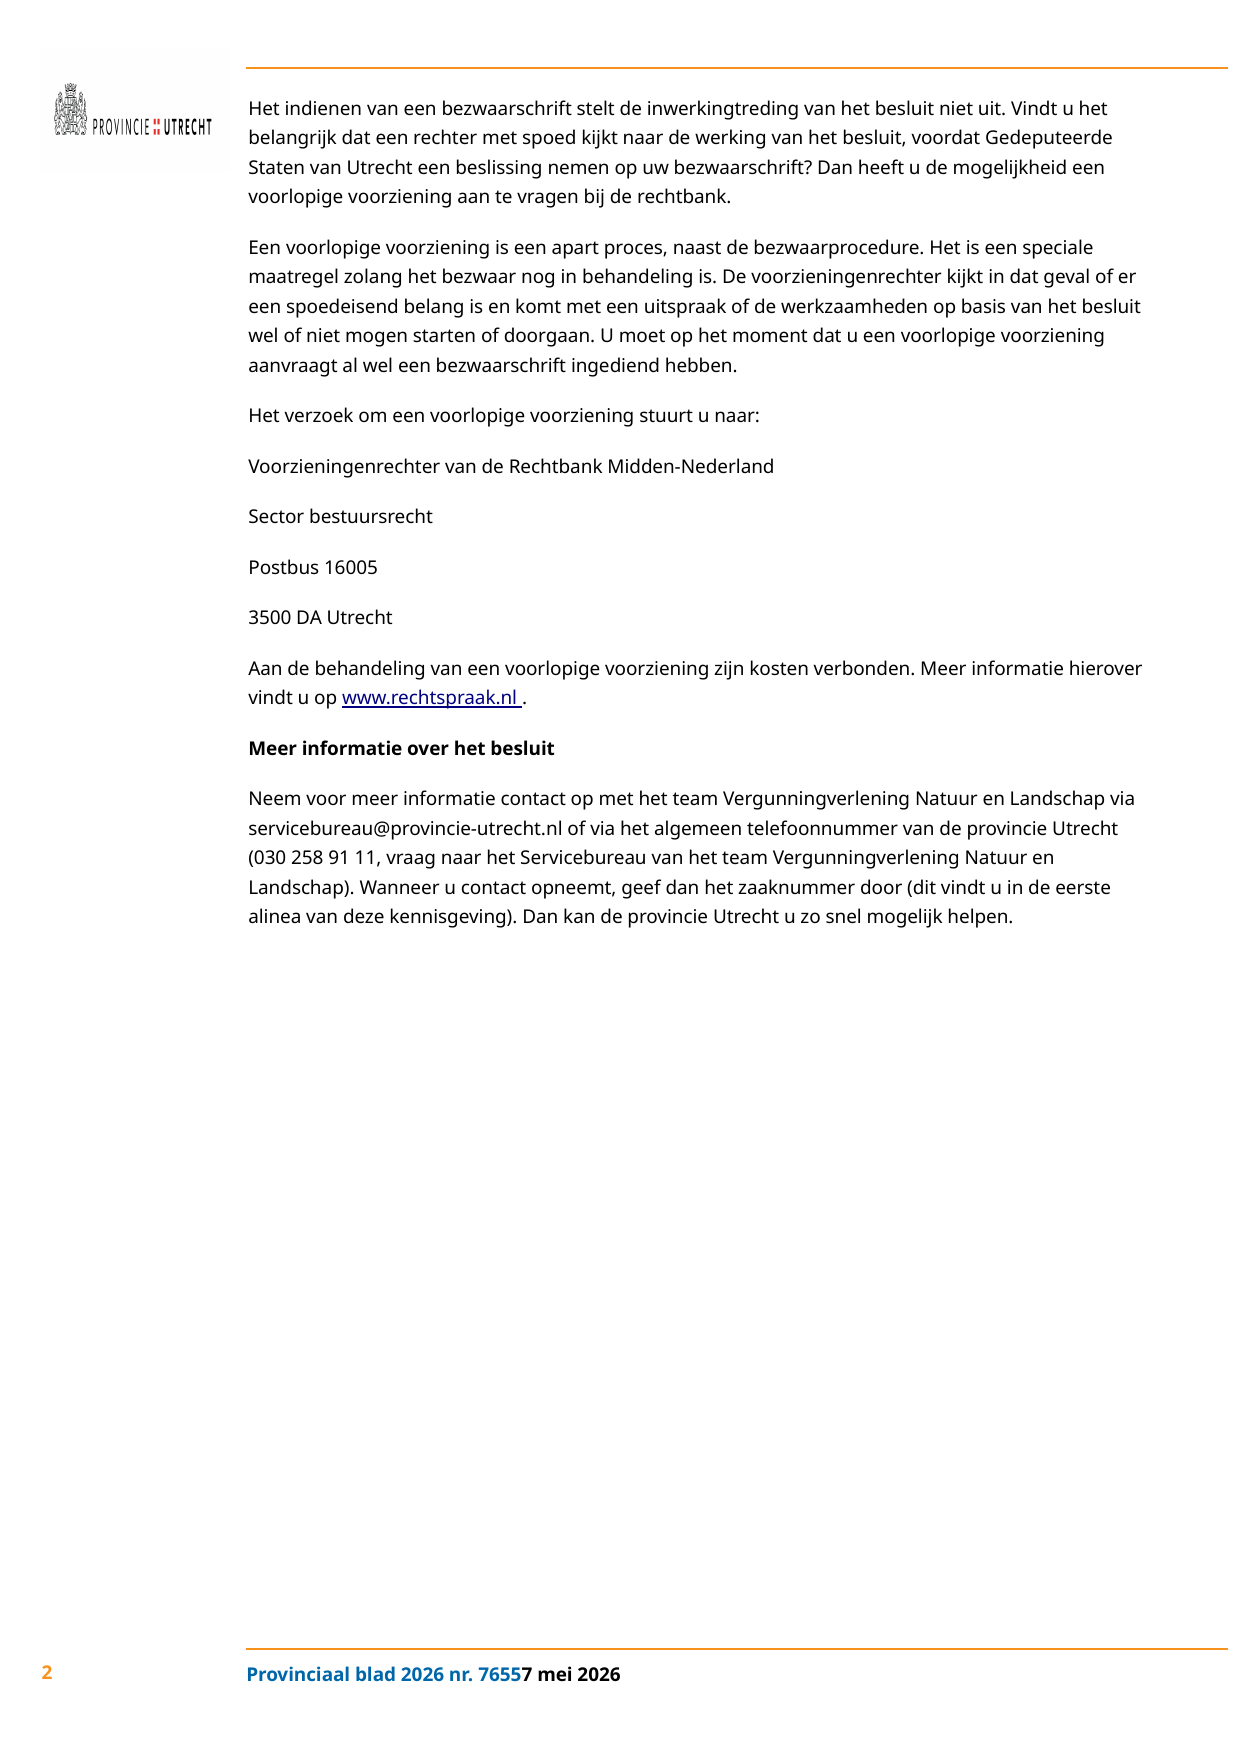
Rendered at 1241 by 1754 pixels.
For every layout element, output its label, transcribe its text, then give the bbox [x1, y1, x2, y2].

text 3500 DA Utrecht [248, 604, 1152, 630]
text Sector bestuursrecht [248, 503, 1152, 529]
text Het verzoek om een voorlopige voorziening stuurt u naar: [248, 403, 1152, 428]
text Een voorlopige voorziening is een apart proces, naast de bezwaarprocedure. Het is een speciale maatregel zolang het bezwaar nog in behandeling is. De voorzieningenrechter kijkt in dat geval of er een spoedeisend belang is en komt met een uitspraak of de werkzaamheden op basis van het besluit wel of niet mogen starten of doorgaan. U moet op het moment dat u een voorlopige voorziening aanvraagt al wel een bezwaarschrift ingediend hebben. [248, 234, 1152, 378]
text Aan de behandeling van een voorlopige voorziening zijn kosten verbonden. Meer informatie hierover vindt u op www.rechtspraak.nl . [248, 655, 1152, 710]
text Het indienen van een bezwaarschrift stelt de inwerkingtreding van het besluit niet uit. Vindt u het belangrijk dat een rechter met spoed kijkt naar de werking van het besluit, voordat Gedeputeerde Staten van Utrecht een beslissing nemen op uw bezwaarschrift? Dan heeft u de mogelijkheid een voorlopige voorziening aan te vragen bij de rechtbank. [248, 95, 1152, 209]
text Voorzieningenrechter van de Rechtbank Midden-Nederland [248, 453, 1152, 479]
text Postbus 16005 [248, 554, 1152, 580]
text Meer informatie over het besluit [248, 735, 1152, 761]
text Neem voor meer informatie contact op met het team Vergunningverlening Natuur en Landschap via servicebureau@provincie-utrecht.nl of via het algemeen telefoonnummer van de provincie Utrecht (030 258 91 11, vraag naar het Servicebureau van het team Vergunningverlening Natuur en Landschap). Wanneer u contact opneemt, geef dan het zaaknummer door (dit vindt u in de eerste alinea van deze kennisgeving). Dan kan de provincie Utrecht u zo snel mogelijk helpen. [248, 785, 1152, 929]
picture [41, 47, 231, 172]
